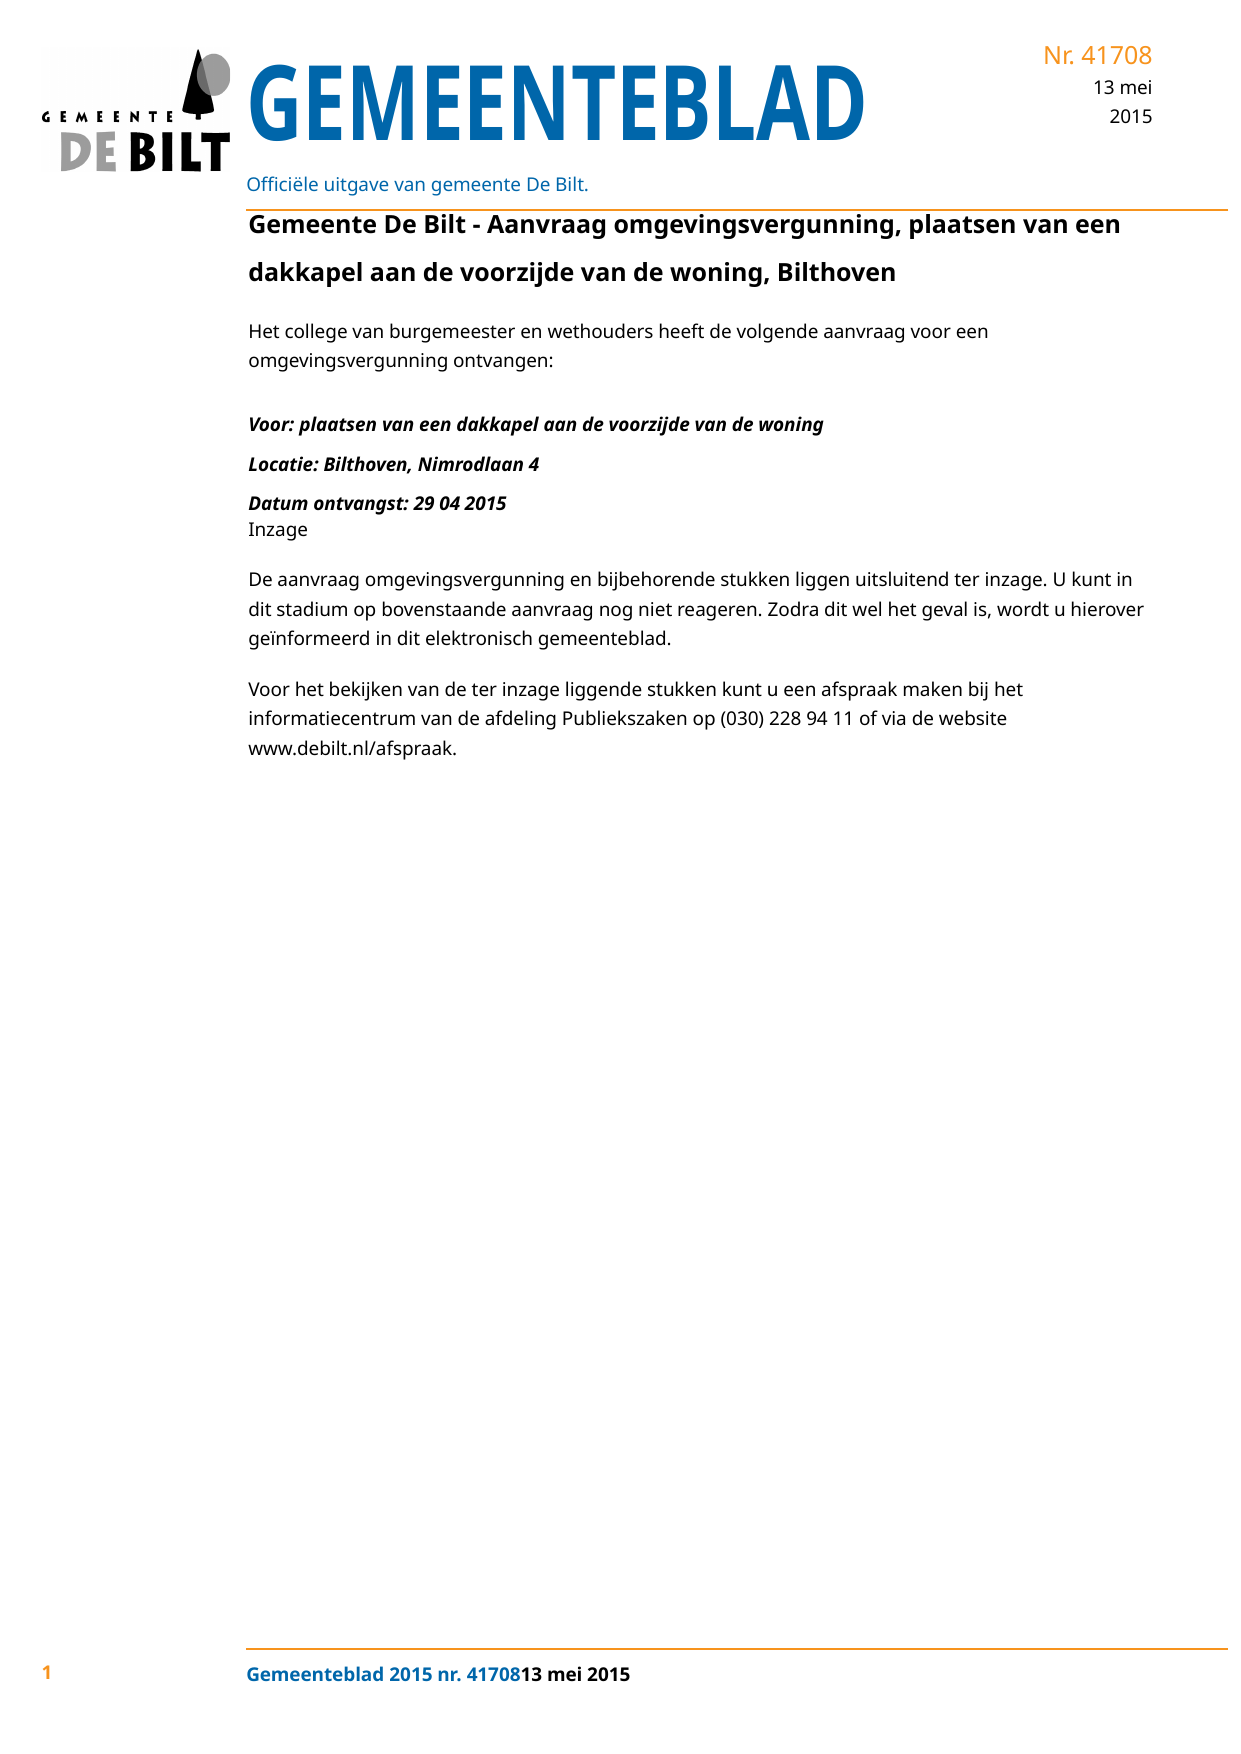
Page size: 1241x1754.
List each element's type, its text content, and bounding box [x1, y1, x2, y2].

text Voor het bekijken van de ter inzage liggende stukken kunt u een afspraak maken bij het informatiecentrum van de afdeling Publiekszaken op (030) 228 94 11 of via de website www.debilt.nl/afspraak. [248, 676, 1152, 761]
text Locatie: Bilthoven, Nimrodlaan 4 [248, 451, 1152, 476]
text Voor: plaatsen van een dakkapel aan de voorzijde van de woning [248, 411, 1152, 437]
picture [41, 47, 231, 172]
text Gemeente De Bilt - Aanvraag omgevingsvergunning, plaatsen van een dakkapel aan de voorzijde van de woning, Bilthoven [248, 211, 1152, 288]
text Inzage [248, 516, 1152, 541]
text Datum ontvangst: 29 04 2015 [248, 490, 1152, 516]
text Het college van burgemeester en wethouders heeft de volgende aanvraag voor een omgevingsvergunning ontvangen: [248, 318, 1152, 373]
text De aanvraag omgevingsvergunning en bijbehorende stukken liggen uitsluitend ter inzage. U kunt in dit stadium op bovenstaande aanvraag nog niet reageren. Zodra dit wel het geval is, wordt u hierover geïnformeerd in dit elektronisch gemeenteblad. [248, 566, 1152, 651]
